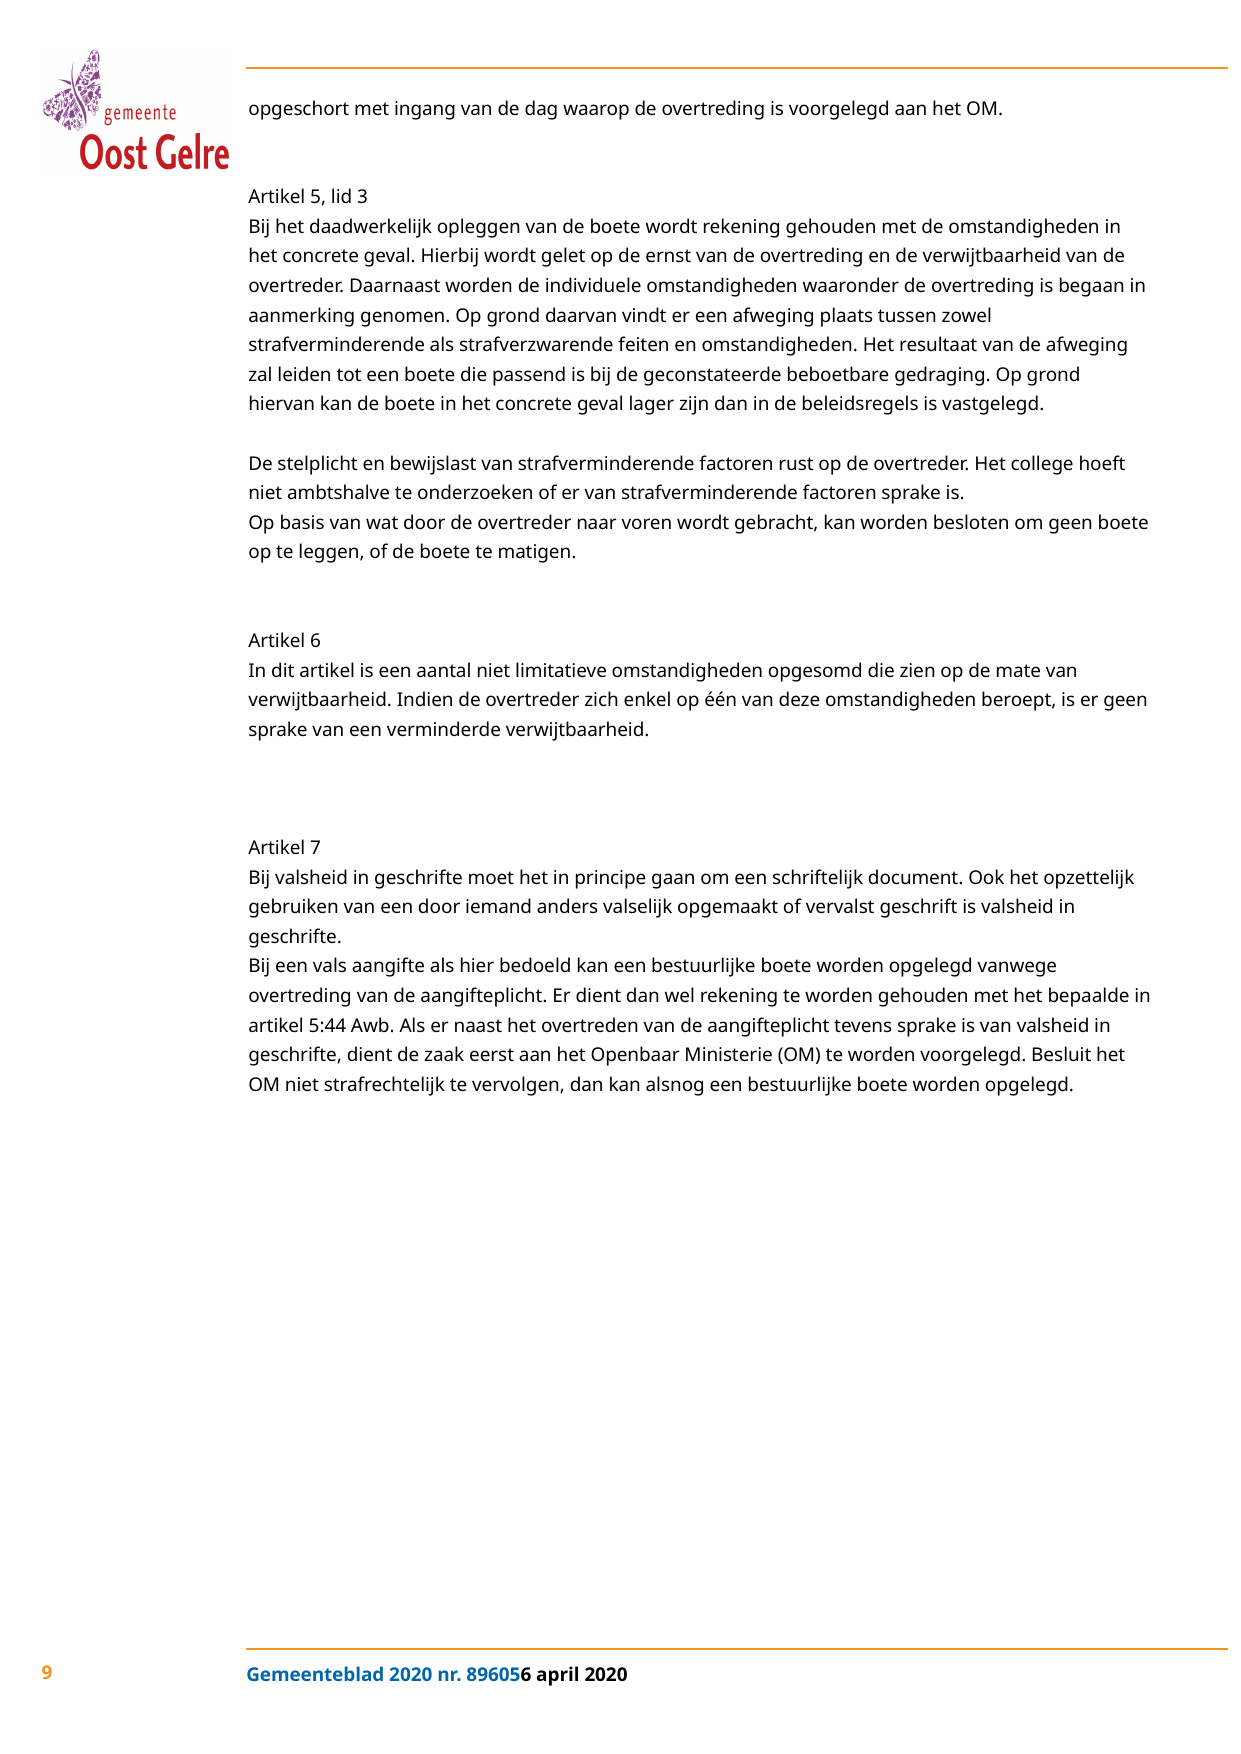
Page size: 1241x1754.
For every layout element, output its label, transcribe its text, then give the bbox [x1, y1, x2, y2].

text In dit artikel is een aantal niet limitatieve omstandigheden opgesomd die zien op de mate van verwijtbaarheid. Indien de overtreder zich enkel op één van deze omstandigheden beroept, is er geen sprake van een verminderde verwijtbaarheid. [248, 657, 1152, 742]
text Bij valsheid in geschrifte moet het in principe gaan om een schriftelijk document. Ook het opzettelijk gebruiken van een door iemand anders valselijk opgemaakt of vervalst geschrift is valsheid in geschrifte. [248, 864, 1152, 949]
text Op basis van wat door de overtreder naar voren wordt gebracht, kan worden besloten om geen boete op te leggen, of de boete te matigen. [248, 509, 1152, 564]
text Bij het daadwerkelijk opleggen van de boete wordt rekening gehouden met de omstandigheden in het concrete geval. Hierbij wordt gelet op de ernst van de overtreding en de verwijtbaarheid van de overtreder. Daarnaast worden de individuele omstandigheden waaronder de overtreding is begaan in aanmerking genomen. Op grond daarvan vindt er een afweging plaats tussen zowel strafverminderende als strafverzwarende feiten en omstandigheden. Het resultaat van de afweging zal leiden tot een boete die passend is bij de geconstateerde beboetbare gedraging. Op grond hiervan kan de boete in het concrete geval lager zijn dan in de beleidsregels is vastgelegd. [248, 213, 1152, 416]
text Artikel 6 [248, 627, 1152, 653]
text Artikel 5, lid 3 [248, 183, 1152, 209]
text opgeschort met ingang van de dag waarop de overtreding is voorgelegd aan het OM. [248, 95, 1152, 121]
text Bij een vals aangifte als hier bedoeld kan een bestuurlijke boete worden opgelegd vanwege overtreding van de aangifteplicht. Er dient dan wel rekening te worden gehouden met het bepaalde in artikel 5:44 Awb. Als er naast het overtreden van de aangifteplicht tevens sprake is van valsheid in geschrifte, dient de zaak eerst aan het Openbaar Ministerie (OM) te worden voorgelegd. Besluit het OM niet strafrechtelijk te vervolgen, dan kan alsnog een bestuurlijke boete worden opgelegd. [248, 953, 1152, 1097]
text De stelplicht en bewijslast van strafverminderende factoren rust op de overtreder. Het college hoeft niet ambtshalve te onderzoeken of er van strafverminderende factoren sprake is. [248, 450, 1152, 505]
picture [41, 47, 231, 172]
text Artikel 7 [248, 834, 1152, 860]
